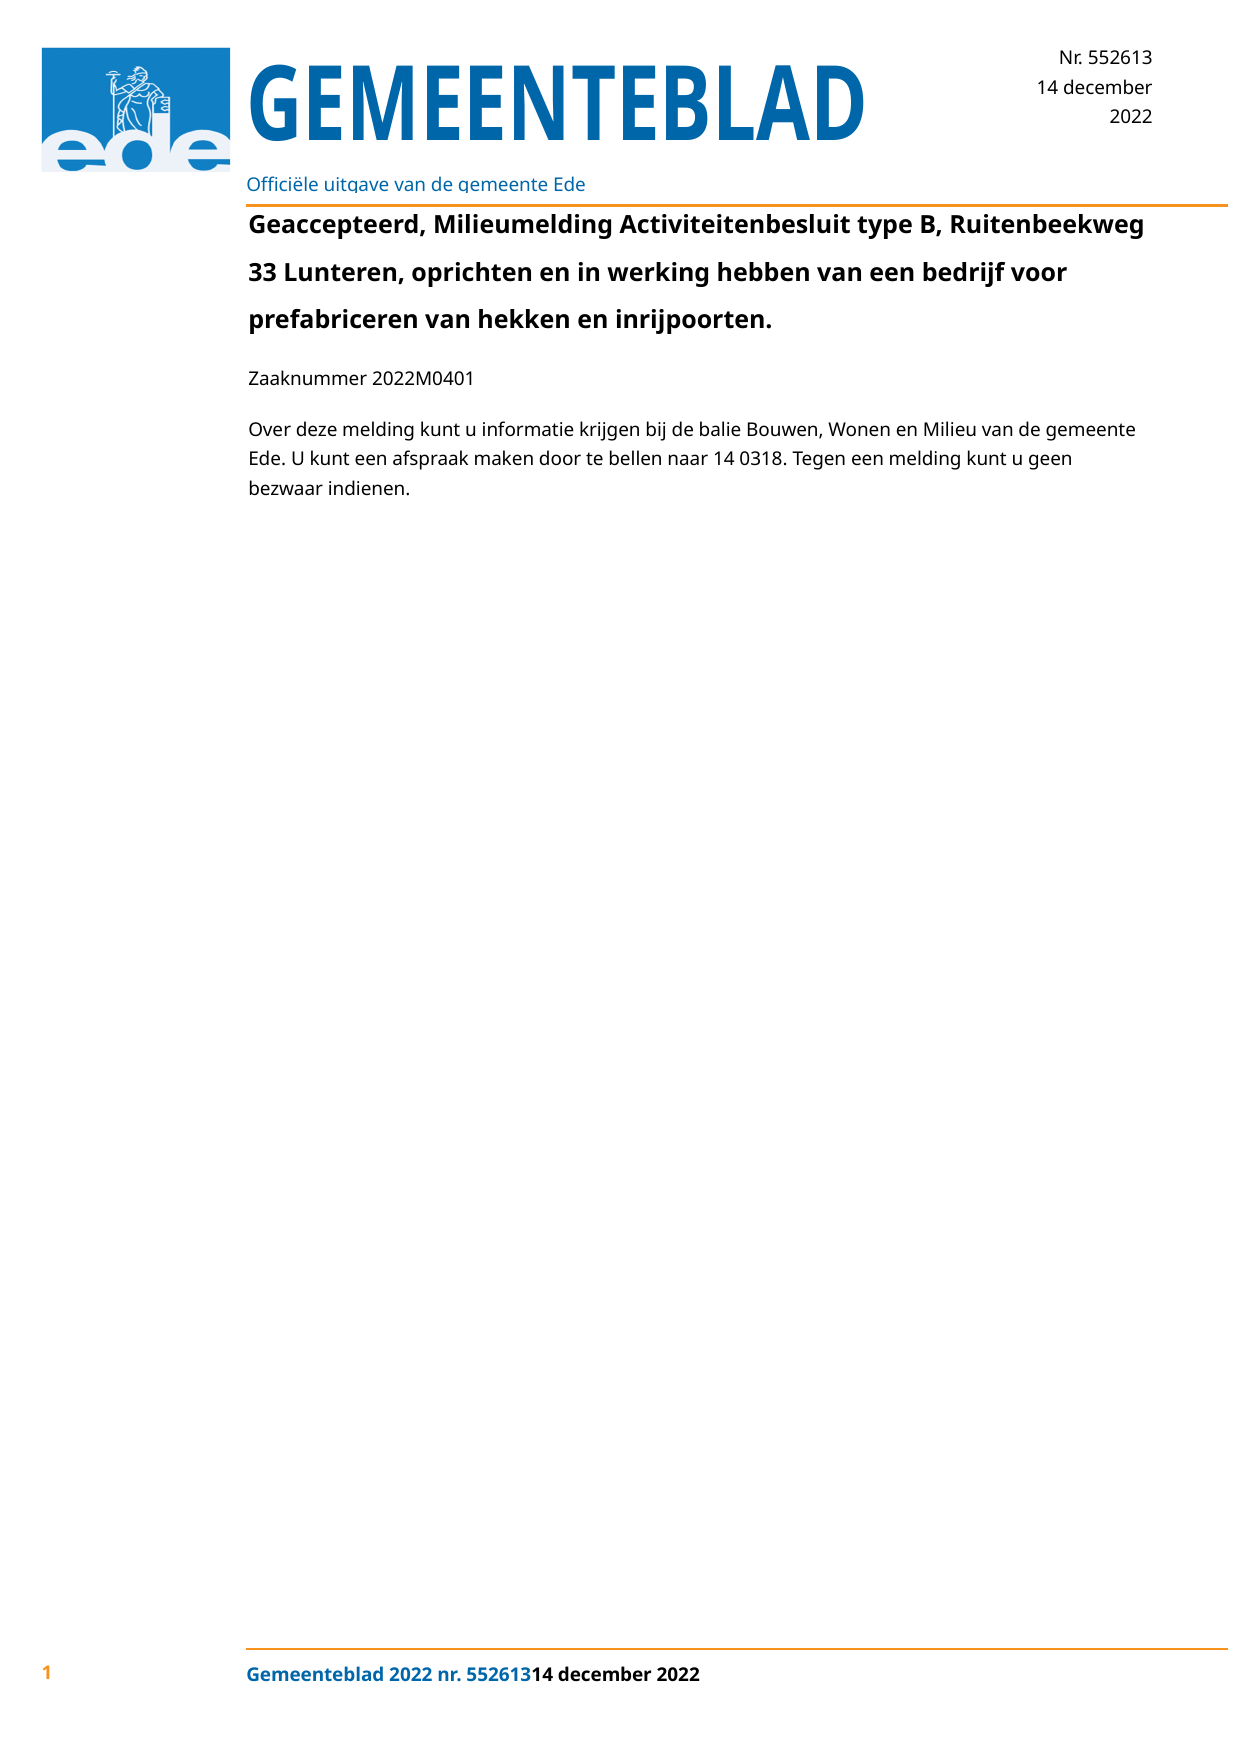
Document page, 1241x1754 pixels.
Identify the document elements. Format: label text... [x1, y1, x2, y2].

text Over deze melding kunt u informatie krijgen bij de balie Bouwen, Wonen en Milieu van de gemeente Ede. U kunt een afspraak maken door te bellen naar 14 0318. Tegen een melding kunt u geen bezwaar indienen. [248, 416, 1152, 501]
text Zaaknummer 2022M0401 [248, 366, 1152, 391]
text Geaccepteerd, Milieumelding Activiteitenbesluit type B, Ruitenbeekweg 33 Lunteren, oprichten en in werking hebben van een bedrijf voor prefabriceren van hekken en inrijpoorten. [248, 207, 1152, 336]
picture [41, 47, 231, 172]
